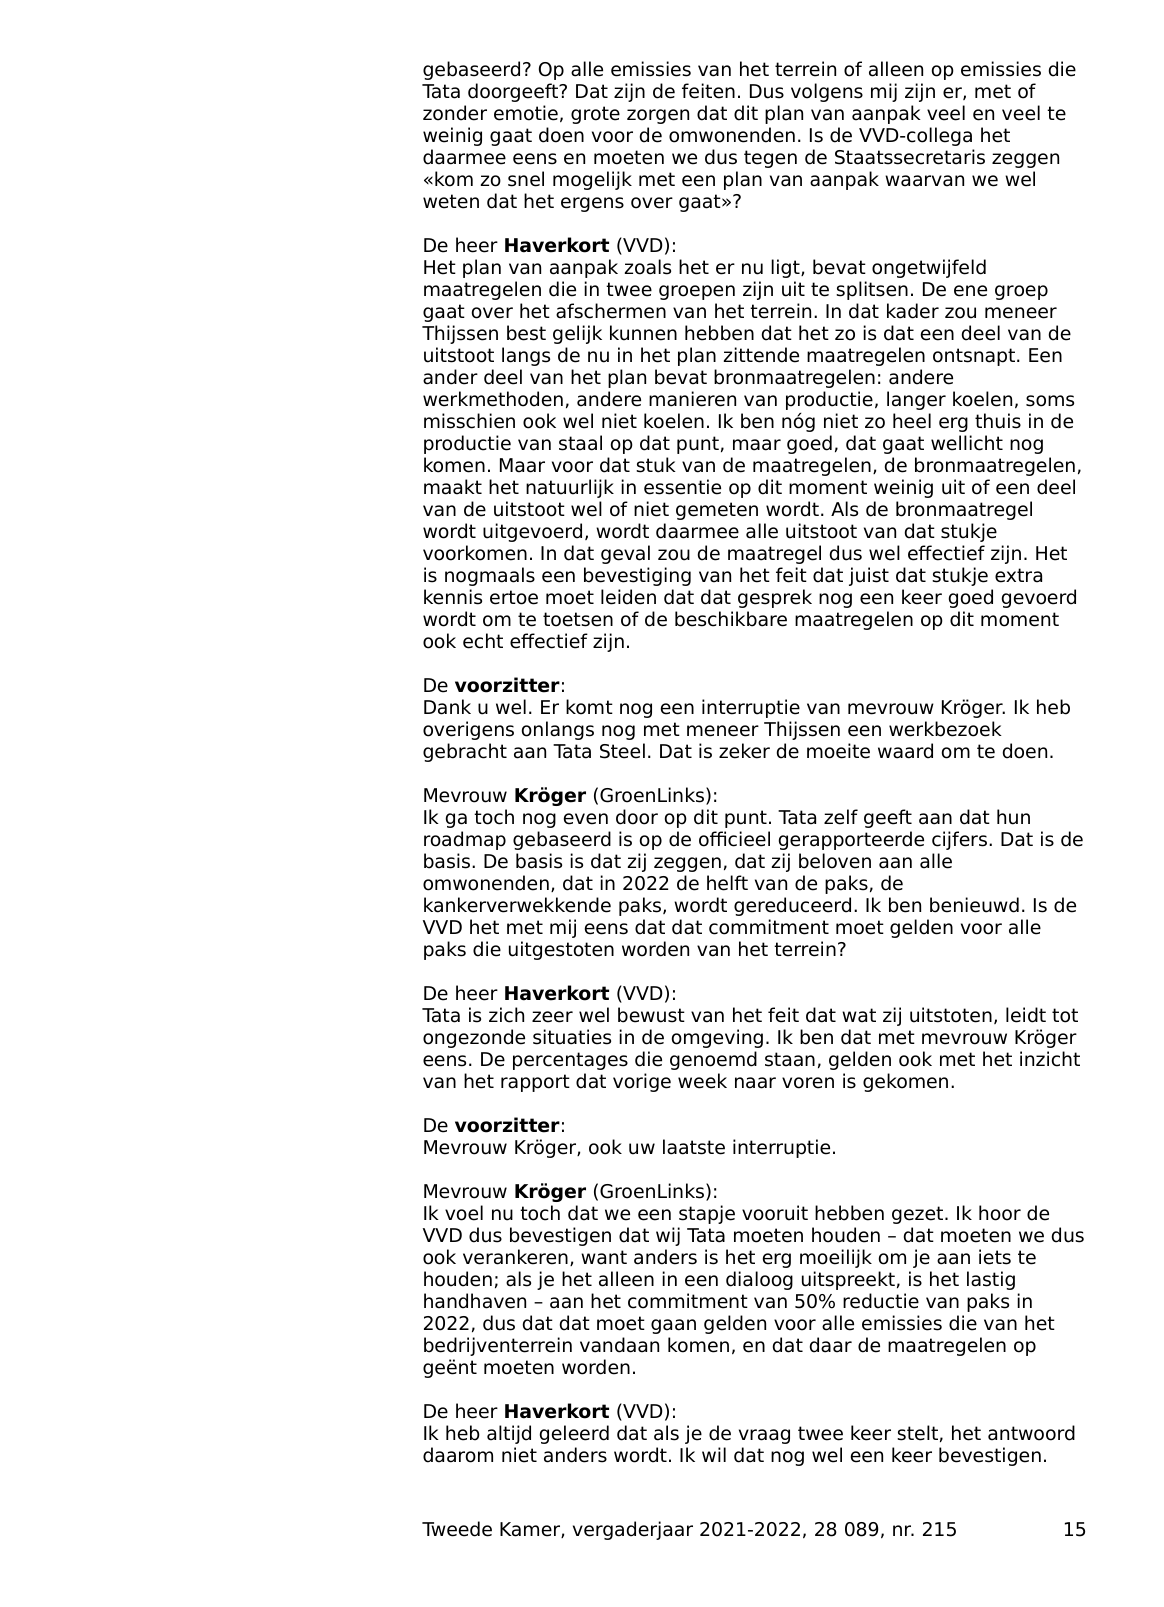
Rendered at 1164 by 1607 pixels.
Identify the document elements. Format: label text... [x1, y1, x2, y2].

text Mevrouw Kröger (GroenLinks): [422, 785, 1087, 807]
text Dank u wel. Er komt nog een interruptie van mevrouw Kröger. Ik heb overigens onlangs nog met meneer Thijssen een werkbezoek gebracht aan Tata Steel. Dat is zeker de moeite waard om te doen. [422, 697, 1087, 763]
text De heer Haverkort (VVD): [422, 235, 1087, 257]
text Mevrouw Kröger (GroenLinks): [422, 1181, 1087, 1203]
text Het plan van aanpak zoals het er nu ligt, bevat ongetwijfeld maatregelen die in twee groepen zijn uit te splitsen. De ene groep gaat over het afschermen van het terrein. In dat kader zou meneer Thijssen best gelijk kunnen hebben dat het zo is dat een deel van de uitstoot langs de nu in het plan zittende maatregelen ontsnapt. Een ander deel van het plan bevat bronmaatregelen: andere werkmethoden, andere manieren van productie, langer koelen, soms misschien ook wel niet koelen. Ik ben nóg niet zo heel erg thuis in de productie van staal op dat punt, maar goed, dat gaat wellicht nog komen. Maar voor dat stuk van de maatregelen, de bronmaatregelen, maakt het natuurlijk in essentie op dit moment weinig uit of een deel van de uitstoot wel of niet gemeten wordt. Als de bronmaatregel wordt uitgevoerd, wordt daarmee alle uitstoot van dat stukje voorkomen. In dat geval zou de maatregel dus wel effectief zijn. Het is nogmaals een bevestiging van het feit dat juist dat stukje extra kennis ertoe moet leiden dat dat gesprek nog een keer goed gevoerd wordt om te toetsen of de beschikbare maatregelen op dit moment ook echt effectief zijn. [422, 257, 1087, 653]
text Ik ga toch nog even door op dit punt. Tata zelf geeft aan dat hun roadmap gebaseerd is op de officieel gerapporteerde cijfers. Dat is de basis. De basis is dat zij zeggen, dat zij beloven aan alle omwonenden, dat in 2022 de helft van de paks, de kankerverwekkende paks, wordt gereduceerd. Ik ben benieuwd. Is de VVD het met mij eens dat dat commitment moet gelden voor alle paks die uitgestoten worden van het terrein? [422, 807, 1087, 961]
text Ik heb altijd geleerd dat als je de vraag twee keer stelt, het antwoord daarom niet anders wordt. Ik wil dat nog wel een keer bevestigen. [422, 1423, 1087, 1467]
text gebaseerd? Op alle emissies van het terrein of alleen op emissies die Tata doorgeeft? Dat zijn de feiten. Dus volgens mij zijn er, met of zonder emotie, grote zorgen dat dit plan van aanpak veel en veel te weinig gaat doen voor de omwonenden. Is de VVD-collega het daarmee eens en moeten we dus tegen de Staatssecretaris zeggen «kom zo snel mogelijk met een plan van aanpak waarvan we wel weten dat het ergens over gaat»? [422, 59, 1087, 213]
text De voorzitter: [422, 1115, 1087, 1137]
text De heer Haverkort (VVD): [422, 1401, 1087, 1423]
text De voorzitter: [422, 675, 1087, 697]
text Mevrouw Kröger, ook uw laatste interruptie. [422, 1137, 1087, 1159]
text Tata is zich zeer wel bewust van het feit dat wat zij uitstoten, leidt tot ongezonde situaties in de omgeving. Ik ben dat met mevrouw Kröger eens. De percentages die genoemd staan, gelden ook met het inzicht van het rapport dat vorige week naar voren is gekomen. [422, 1005, 1087, 1093]
text De heer Haverkort (VVD): [422, 983, 1087, 1005]
text Ik voel nu toch dat we een stapje vooruit hebben gezet. Ik hoor de VVD dus bevestigen dat wij Tata moeten houden – dat moeten we dus ook verankeren, want anders is het erg moeilijk om je aan iets te houden; als je het alleen in een dialoog uitspreekt, is het lastig handhaven – aan het commitment van 50% reductie van paks in 2022, dus dat dat moet gaan gelden voor alle emissies die van het bedrijventerrein vandaan komen, en dat daar de maatregelen op geënt moeten worden. [422, 1203, 1087, 1379]
